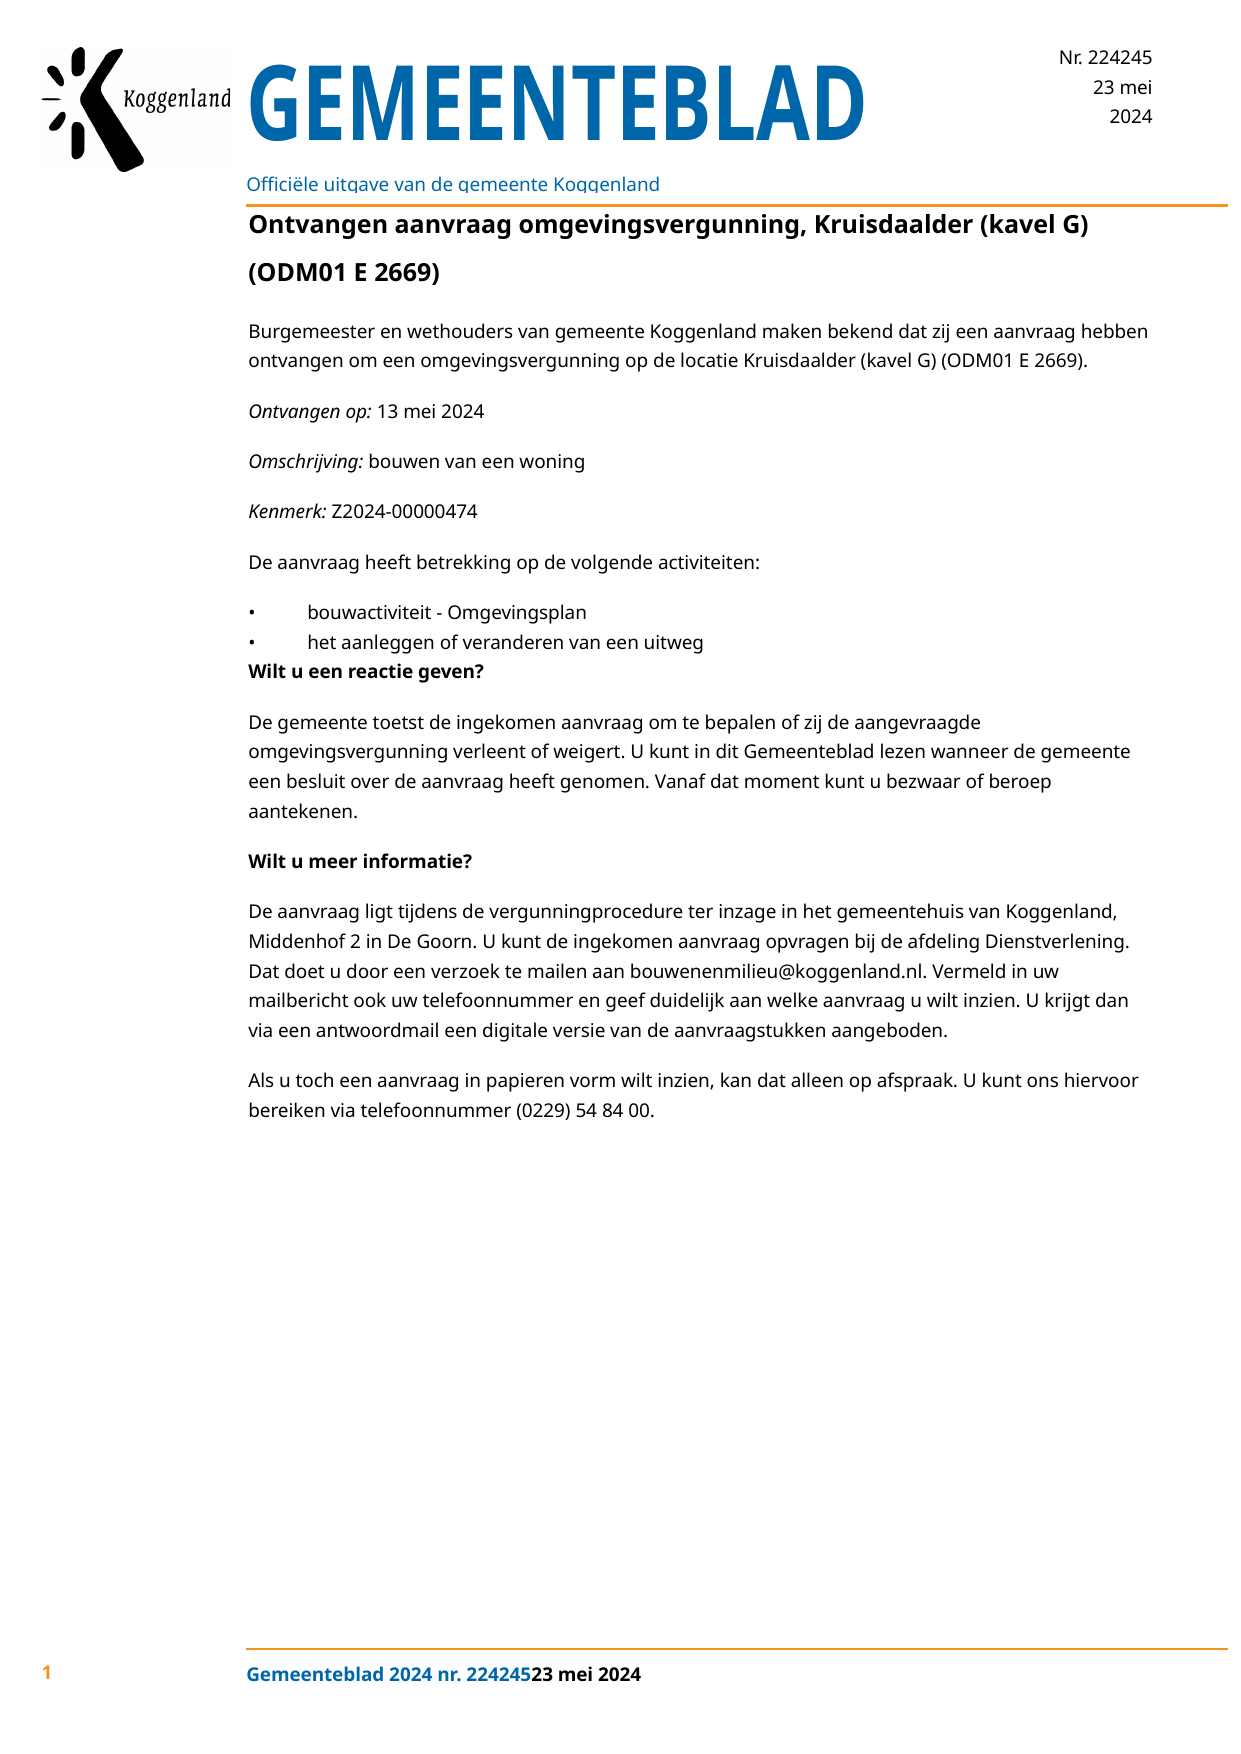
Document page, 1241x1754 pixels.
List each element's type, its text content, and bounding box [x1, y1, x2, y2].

text Kenmerk: Z2024-00000474 [248, 499, 1152, 524]
text Wilt u een reactie geven? [248, 659, 1152, 684]
text Als u toch een aanvraag in papieren vorm wilt inzien, kan dat alleen op afspraak. U kunt ons hiervoor bereiken via telefoonnummer (0229) 54 84 00. [248, 1067, 1152, 1123]
list het aanleggen of veranderen van een uitweg [248, 629, 1152, 655]
text De aanvraag heeft betrekking op de volgende activiteiten: [248, 549, 1152, 575]
list bouwactiviteit - Omgevingsplan [248, 599, 1152, 625]
text Wilt u meer informatie? [248, 848, 1152, 874]
text Burgemeester en wethouders van gemeente Koggenland maken bekend dat zij een aanvraag hebben ontvangen om een omgevingsvergunning op de locatie Kruisdaalder (kavel G) (ODM01 E 2669). [248, 318, 1152, 373]
text Omschrijving: bouwen van een woning [248, 448, 1152, 474]
text Ontvangen op: 13 mei 2024 [248, 398, 1152, 424]
text De gemeente toetst de ingekomen aanvraag om te bepalen of zij de aangevraagde omgevingsvergunning verleent of weigert. U kunt in dit Gemeenteblad lezen wanneer de gemeente een besluit over de aanvraag heeft genomen. Vanaf dat moment kunt u bezwaar of beroep aantekenen. [248, 709, 1152, 824]
text De aanvraag ligt tijdens de vergunningprocedure ter inzage in het gemeentehuis van Koggenland, Middenhof 2 in De Goorn. U kunt de ingekomen aanvraag opvragen bij de afdeling Dienstverlening. Dat doet u door een verzoek te mailen aan bouwenenmilieu@koggenland.nl. Vermeld in uw mailbericht ook uw telefoonnummer en geef duidelijk aan welke aanvraag u wilt inzien. U krijgt dan via een antwoordmail een digitale versie van de aanvraagstukken aangeboden. [248, 899, 1152, 1043]
picture [41, 47, 231, 172]
text Ontvangen aanvraag omgevingsvergunning, Kruisdaalder (kavel G) (ODM01 E 2669) [248, 207, 1152, 288]
